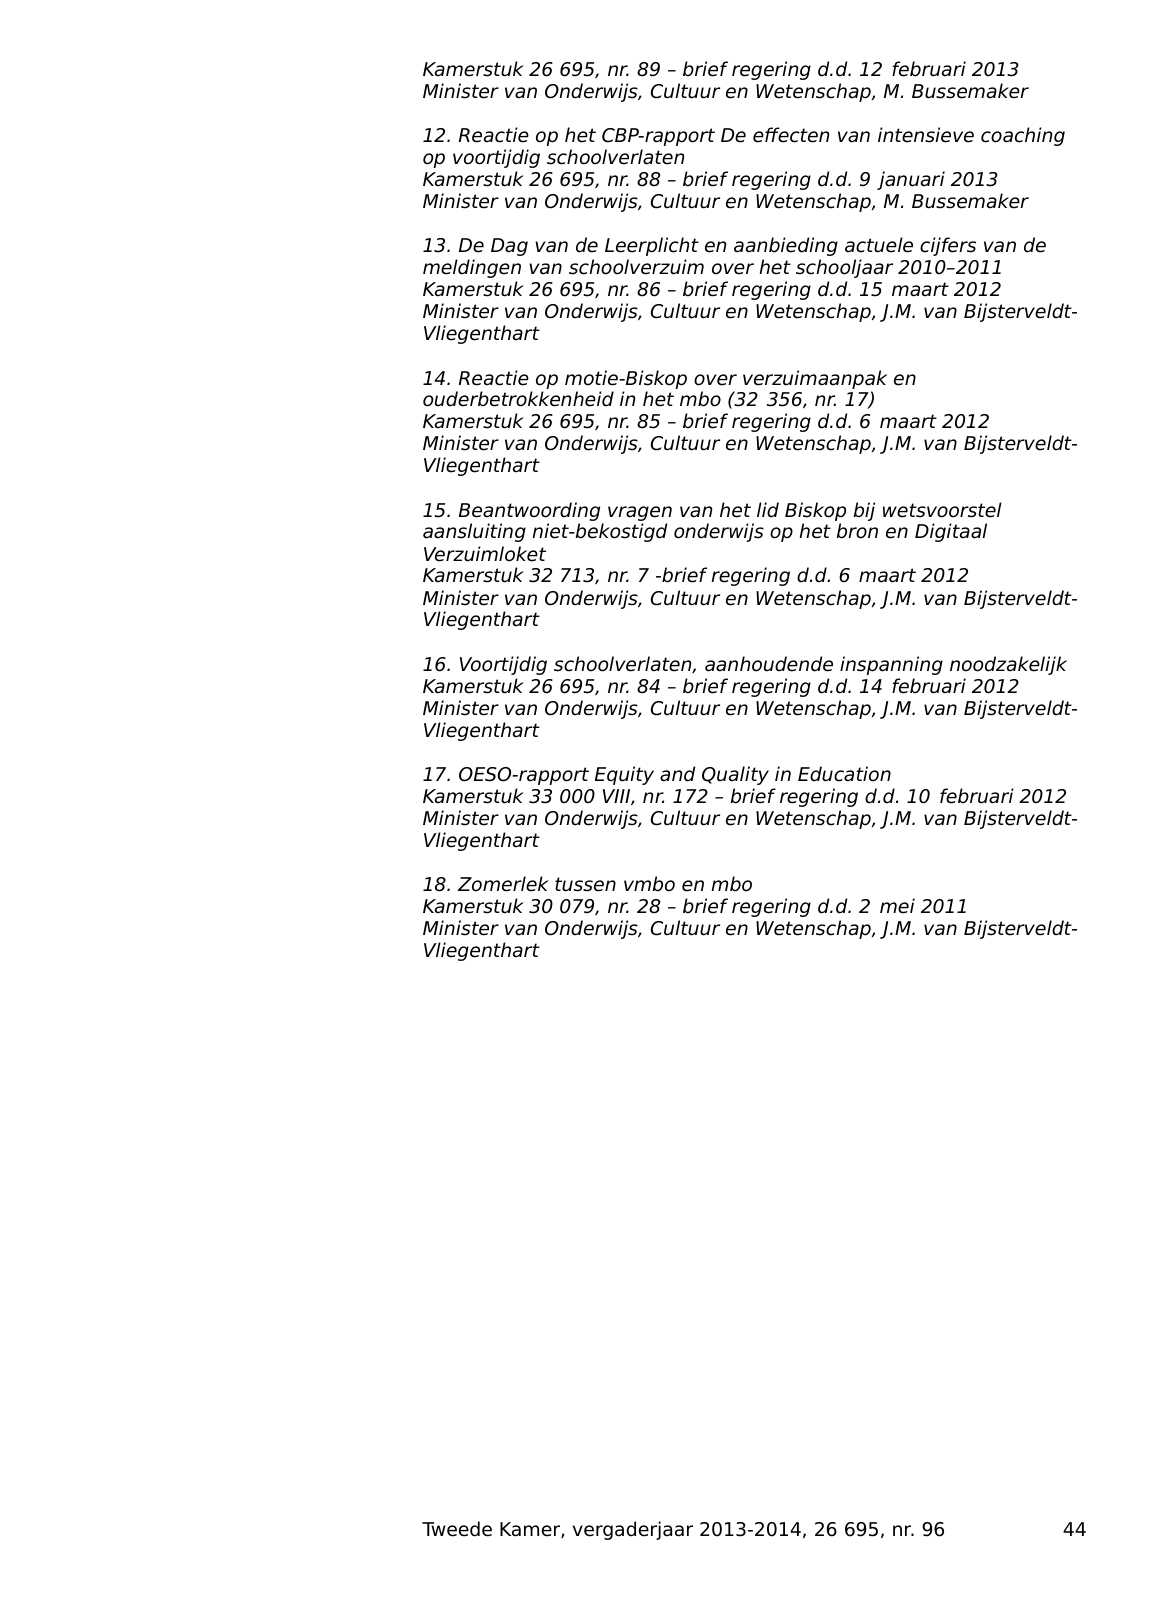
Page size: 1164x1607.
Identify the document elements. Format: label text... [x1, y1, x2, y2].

text Kamerstuk 26 695, nr. 89 – brief regering d.d. 12 februari 2013 [422, 59, 1087, 81]
text 14. Reactie op motie-Biskop over verzuimaanpak en ouderbetrokkenheid in het mbo (32 356, nr. 17) [422, 367, 1087, 411]
text 16. Voortijdig schoolverlaten, aanhoudende inspanning noodzakelijk [422, 653, 1087, 676]
text 12. Reactie op het CBP-rapport De effecten van intensieve coaching op voortijdig schoolverlaten [422, 125, 1087, 169]
text Minister van Onderwijs, Cultuur en Wetenschap, M. Bussemaker [422, 191, 1087, 213]
text Minister van Onderwijs, Cultuur en Wetenschap, J.M. van Bijsterveldt-Vliegenthart [422, 587, 1087, 631]
text Minister van Onderwijs, Cultuur en Wetenschap, J.M. van Bijsterveldt-Vliegenthart [422, 697, 1087, 741]
text 17. OESO-rapport Equity and Quality in Education [422, 764, 1087, 786]
text Minister van Onderwijs, Cultuur en Wetenschap, M. Bussemaker [422, 81, 1087, 103]
text 13. De Dag van de Leerplicht en aanbieding actuele cijfers van de meldingen van schoolverzuim over het schooljaar 2010–2011 [422, 235, 1087, 279]
text Kamerstuk 26 695, nr. 88 – brief regering d.d. 9 januari 2013 [422, 169, 1087, 191]
text Kamerstuk 32 713, nr. 7 -brief regering d.d. 6 maart 2012 [422, 565, 1087, 587]
text Kamerstuk 30 079, nr. 28 – brief regering d.d. 2 mei 2011 [422, 896, 1087, 918]
text 15. Beantwoording vragen van het lid Biskop bij wetsvoorstel aansluiting niet-bekostigd onderwijs op het bron en Digitaal Verzuimloket [422, 499, 1087, 565]
text Kamerstuk 26 695, nr. 85 – brief regering d.d. 6 maart 2012 [422, 411, 1087, 433]
text Kamerstuk 26 695, nr. 84 – brief regering d.d. 14 februari 2012 [422, 676, 1087, 697]
text Kamerstuk 33 000 VIII, nr. 172 – brief regering d.d. 10 februari 2012 [422, 786, 1087, 808]
text 18. Zomerlek tussen vmbo en mbo [422, 874, 1087, 896]
text Minister van Onderwijs, Cultuur en Wetenschap, J.M. van Bijsterveldt-Vliegenthart [422, 301, 1087, 345]
text Kamerstuk 26 695, nr. 86 – brief regering d.d. 15 maart 2012 [422, 279, 1087, 301]
text Minister van Onderwijs, Cultuur en Wetenschap, J.M. van Bijsterveldt-Vliegenthart [422, 433, 1087, 477]
text Minister van Onderwijs, Cultuur en Wetenschap, J.M. van Bijsterveldt-Vliegenthart [422, 808, 1087, 852]
text Minister van Onderwijs, Cultuur en Wetenschap, J.M. van Bijsterveldt-Vliegenthart [422, 918, 1087, 962]
